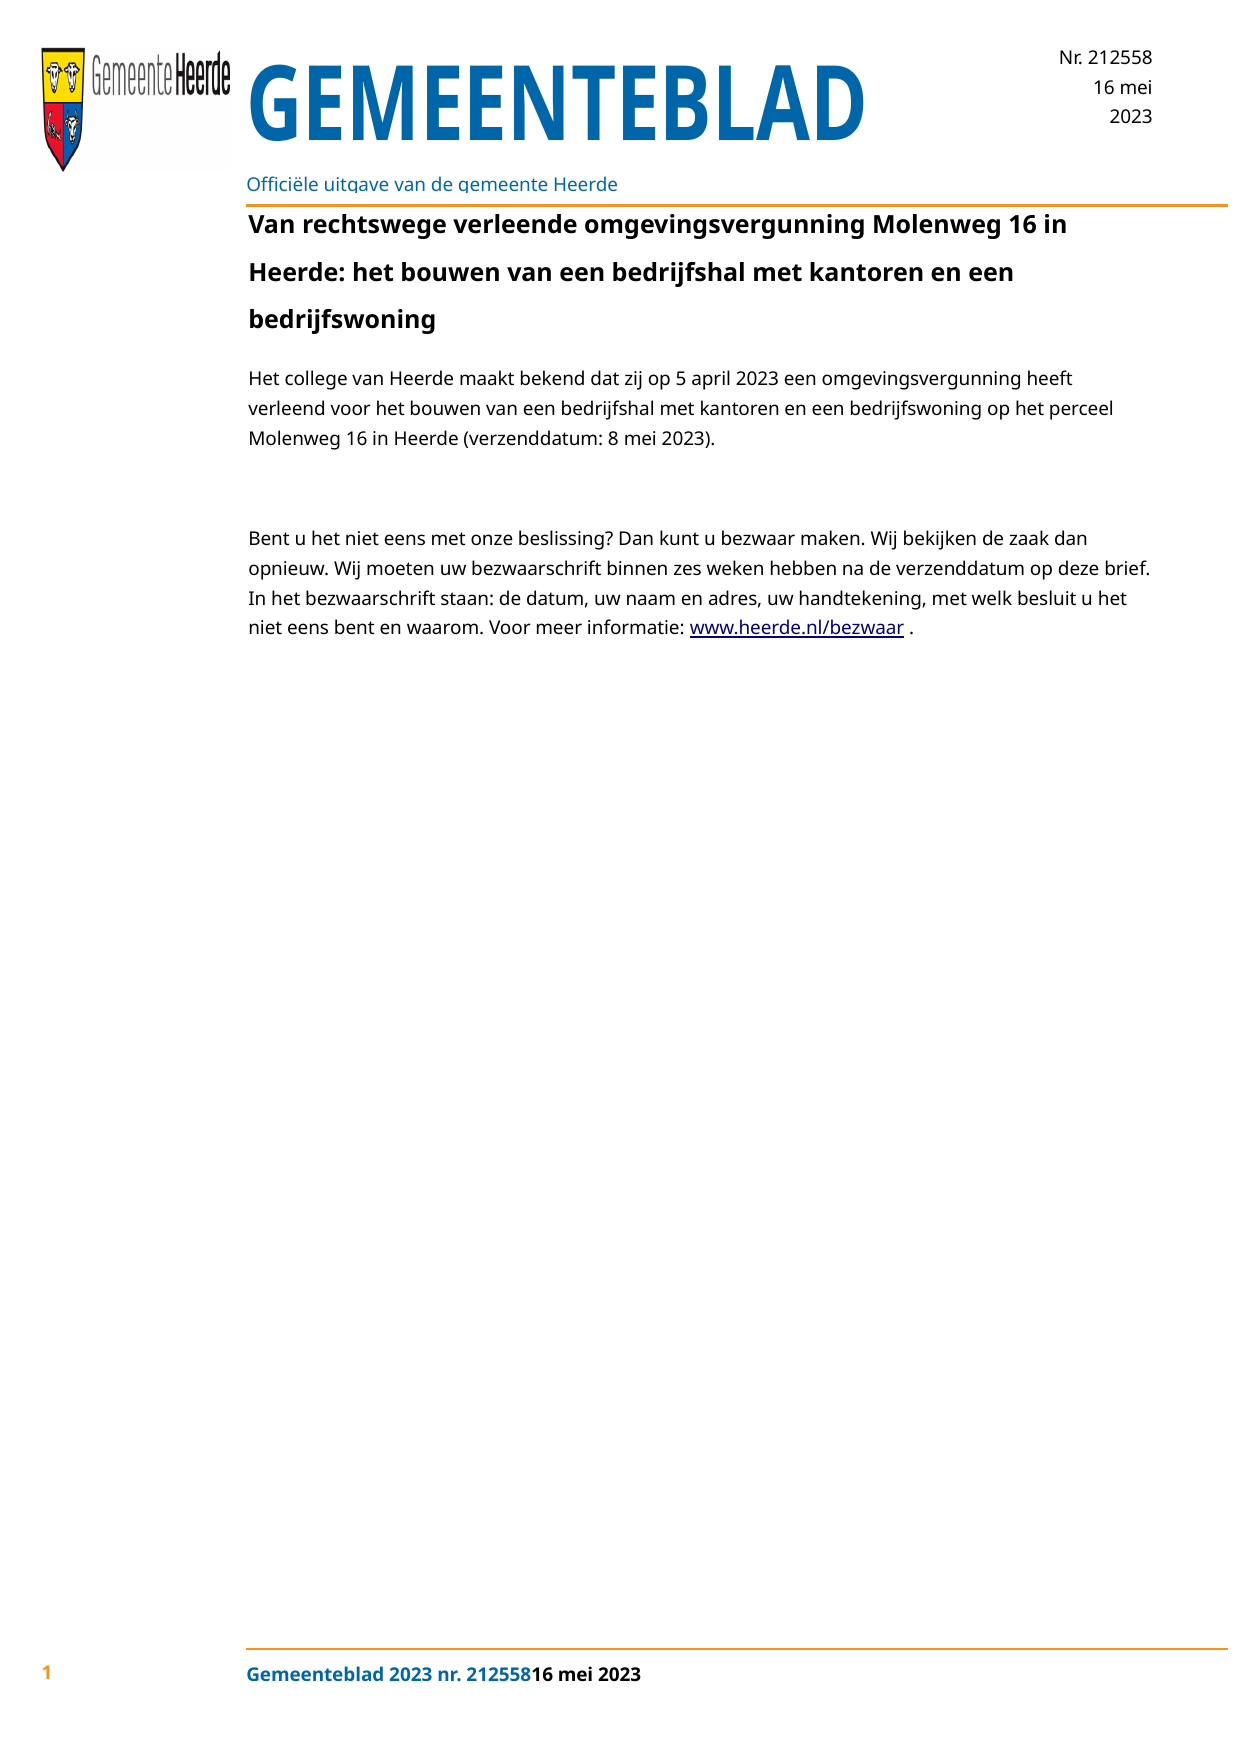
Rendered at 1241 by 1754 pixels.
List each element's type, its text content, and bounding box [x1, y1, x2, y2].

text Van rechtswege verleende omgevingsvergunning Molenweg 16 in Heerde: het bouwen van een bedrijfshal met kantoren en een bedrijfswoning [248, 207, 1152, 336]
text Het college van Heerde maakt bekend dat zij op 5 april 2023 een omgevingsvergunning heeft verleend voor het bouwen van een bedrijfshal met kantoren en een bedrijfswoning op het perceel Molenweg 16 in Heerde (verzenddatum: 8 mei 2023). [248, 366, 1152, 450]
picture [41, 47, 231, 172]
text Bent u het niet eens met onze beslissing? Dan kunt u bezwaar maken. Wij bekijken de zaak dan opnieuw. Wij moeten uw bezwaarschrift binnen zes weken hebben na de verzenddatum op deze brief. In het bezwaarschrift staan: de datum, uw naam en adres, uw handtekening, met welk besluit u het niet eens bent en waarom. Voor meer informatie: www.heerde.nl/bezwaar . [248, 526, 1152, 640]
